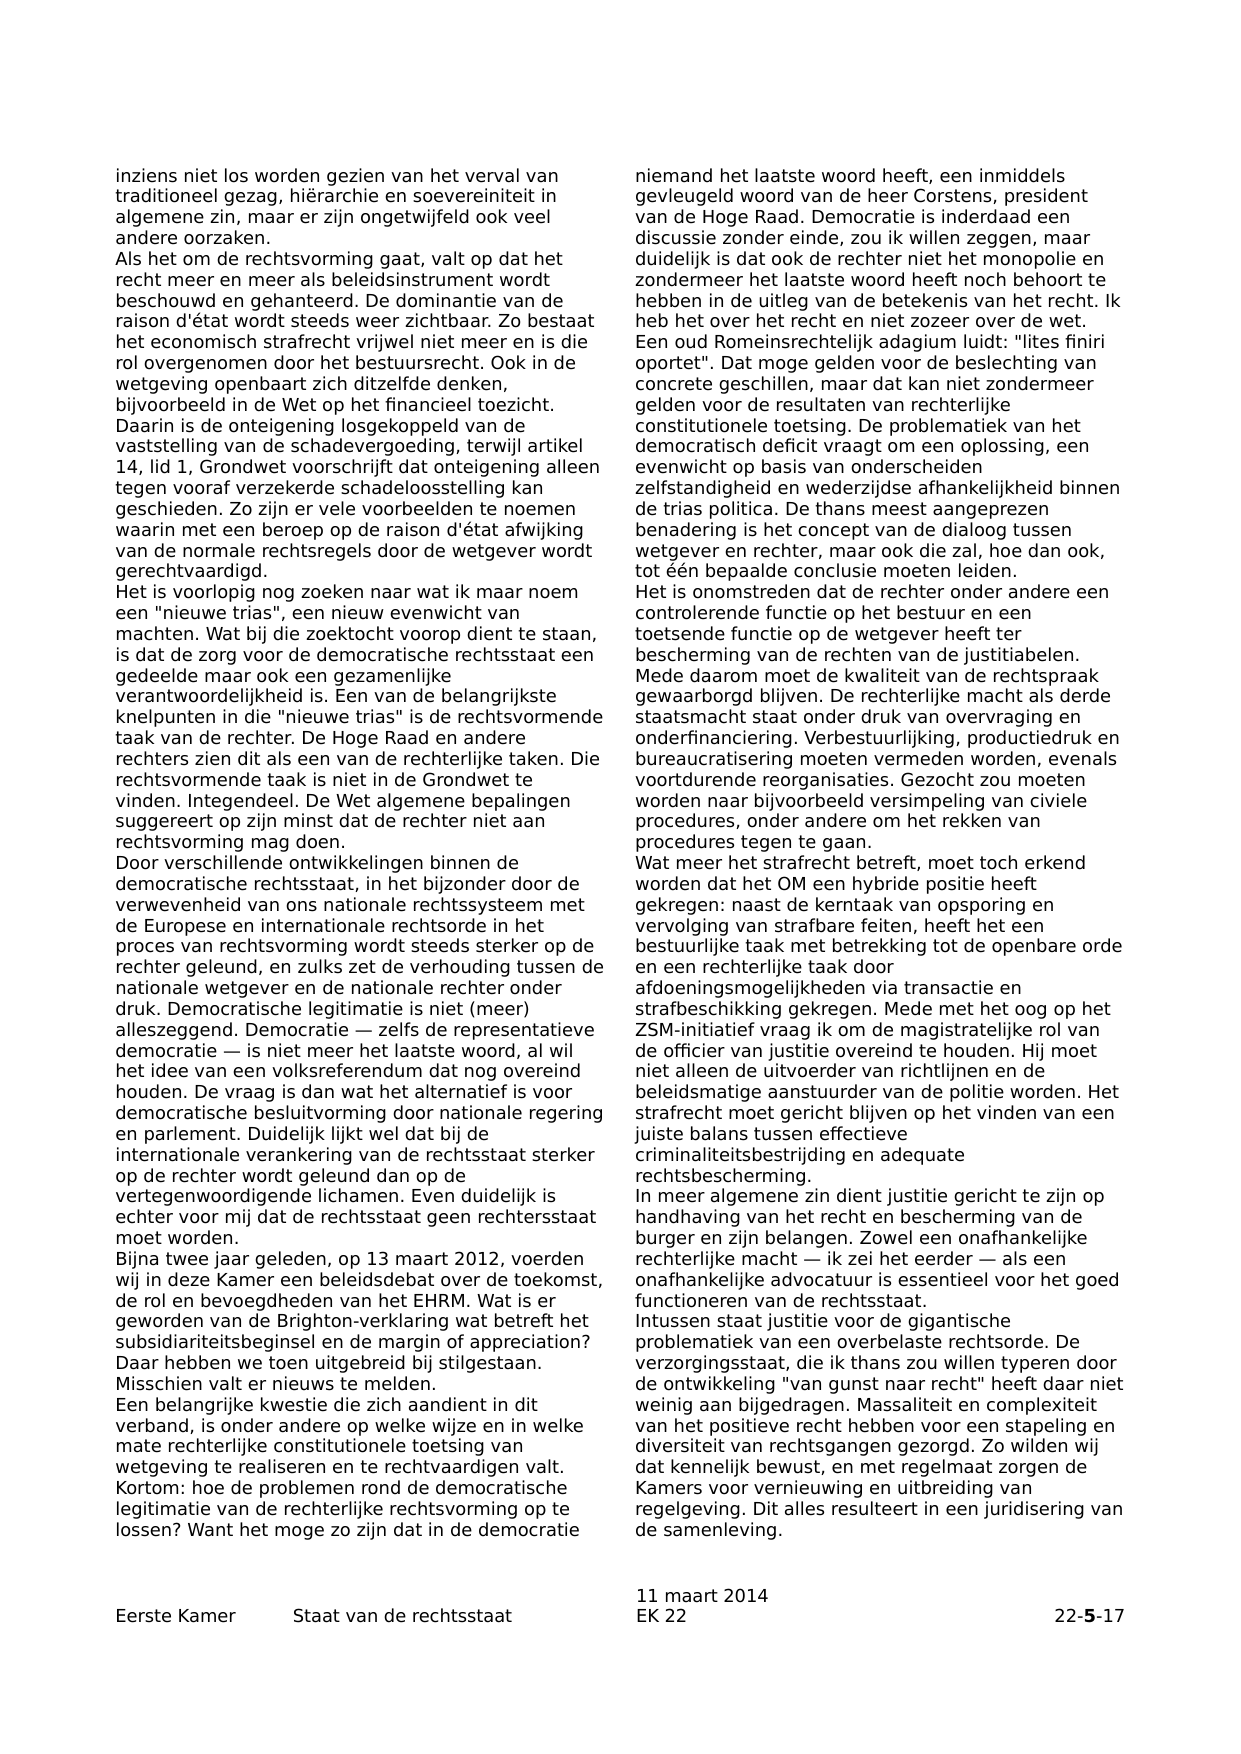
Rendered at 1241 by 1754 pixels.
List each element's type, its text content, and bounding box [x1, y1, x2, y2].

text Het is onomstreden dat de rechter onder andere een controlerende functie op het bestuur en een toetsende functie op de wetgever heeft ter bescherming van de rechten van de justitiabelen. Mede daarom moet de kwaliteit van de rechtspraak gewaarborgd blijven. De rechterlijke macht als derde staatsmacht staat onder druk van overvraging en onderfinanciering. Verbestuurlijking, productiedruk en bureaucratisering moeten vermeden worden, evenals voortdurende reorganisaties. Gezocht zou moeten worden naar bijvoorbeeld versimpeling van civiele procedures, onder andere om het rekken van procedures tegen te gaan. [635, 582, 1125, 853]
text Als het om de rechtsvorming gaat, valt op dat het recht meer en meer als beleidsinstrument wordt beschouwd en gehanteerd. De dominantie van de raison d'état wordt steeds weer zichtbaar. Zo bestaat het economisch strafrecht vrijwel niet meer en is die rol overgenomen door het bestuursrecht. Ook in de wetgeving openbaart zich ditzelfde denken, bijvoorbeeld in de Wet op het financieel toezicht. Daarin is de onteigening losgekoppeld van de vaststelling van de schadevergoeding, terwijl artikel 14, lid 1, Grondwet voorschrijft dat onteigening alleen tegen vooraf verzekerde schadeloosstelling kan geschieden. Zo zijn er vele voorbeelden te noemen waarin met een beroep op de raison d'état afwijking van de normale rechtsregels door de wetgever wordt gerechtvaardigd. [115, 249, 605, 582]
text Wat meer het strafrecht betreft, moet toch erkend worden dat het OM een hybride positie heeft gekregen: naast de kerntaak van opsporing en vervolging van strafbare feiten, heeft het een bestuurlijke taak met betrekking tot de openbare orde en een rechterlijke taak door afdoeningsmogelijkheden via transactie en strafbeschikking gekregen. Mede met het oog op het ZSM-initiatief vraag ik om de magistratelijke rol van de officier van justitie overeind te houden. Hij moet niet alleen de uitvoerder van richtlijnen en de beleidsmatige aanstuurder van de politie worden. Het strafrecht moet gericht blijven op het vinden van een juiste balans tussen effectieve criminaliteitsbestrijding en adequate rechtsbescherming. [635, 853, 1125, 1186]
text inziens niet los worden gezien van het verval van traditioneel gezag, hiërarchie en soevereiniteit in algemene zin, maar er zijn ongetwijfeld ook veel andere oorzaken. [115, 165, 605, 249]
text Intussen staat justitie voor de gigantische problematiek van een overbelaste rechtsorde. De verzorgingsstaat, die ik thans zou willen typeren door de ontwikkeling "van gunst naar recht" heeft daar niet weinig aan bijgedragen. Massaliteit en complexiteit van het positieve recht hebben voor een stapeling en diversiteit van rechtsgangen gezorgd. Zo wilden wij dat kennelijk bewust, en met regelmaat zorgen de Kamers voor vernieuwing en uitbreiding van regelgeving. Dit alles resulteert in een juridisering van de samenleving. [635, 1311, 1125, 1540]
text Het is voorlopig nog zoeken naar wat ik maar noem een "nieuwe trias", een nieuw evenwicht van machten. Wat bij die zoektocht voorop dient te staan, is dat de zorg voor de democratische rechtsstaat een gedeelde maar ook een gezamenlijke verantwoordelijkheid is. Een van de belangrijkste knelpunten in die "nieuwe trias" is de rechtsvormende taak van de rechter. De Hoge Raad en andere rechters zien dit als een van de rechterlijke taken. Die rechtsvormende taak is niet in de Grondwet te vinden. Integendeel. De Wet algemene bepalingen suggereert op zijn minst dat de rechter niet aan rechtsvorming mag doen. [115, 582, 605, 853]
text Door verschillende ontwikkelingen binnen de democratische rechtsstaat, in het bijzonder door de verwevenheid van ons nationale rechtssysteem met de Europese en internationale rechtsorde in het proces van rechtsvorming wordt steeds sterker op de rechter geleund, en zulks zet de verhouding tussen de nationale wetgever en de nationale rechter onder druk. Democratische legitimatie is niet (meer) alleszeggend. Democratie — zelfs de representatieve democratie — is niet meer het laatste woord, al wil het idee van een volksreferendum dat nog overeind houden. De vraag is dan wat het alternatief is voor democratische besluitvorming door nationale regering en parlement. Duidelijk lijkt wel dat bij de internationale verankering van de rechtsstaat sterker op de rechter wordt geleund dan op de vertegenwoordigende lichamen. Even duidelijk is echter voor mij dat de rechtsstaat geen rechtersstaat moet worden. [115, 853, 605, 1249]
text Een belangrijke kwestie die zich aandient in dit verband, is onder andere op welke wijze en in welke mate rechterlijke constitutionele toetsing van wetgeving te realiseren en te rechtvaardigen valt. Kortom: hoe de problemen rond de democratische legitimatie van de rechterlijke rechtsvorming op te lossen? Want het moge zo zijn dat in de democratie [115, 1394, 605, 1540]
text Bijna twee jaar geleden, op 13 maart 2012, voerden wij in deze Kamer een beleidsdebat over de toekomst, de rol en bevoegdheden van het EHRM. Wat is er geworden van de Brighton-verklaring wat betreft het subsidiariteitsbeginsel en de margin of appreciation? Daar hebben we toen uitgebreid bij stilgestaan. Misschien valt er nieuws te melden. [115, 1249, 605, 1394]
text In meer algemene zin dient justitie gericht te zijn op handhaving van het recht en bescherming van de burger en zijn belangen. Zowel een onafhankelijke rechterlijke macht — ik zei het eerder — als een onafhankelijke advocatuur is essentieel voor het goed functioneren van de rechtsstaat. [635, 1186, 1125, 1311]
text niemand het laatste woord heeft, een inmiddels gevleugeld woord van de heer Corstens, president van de Hoge Raad. Democratie is inderdaad een discussie zonder einde, zou ik willen zeggen, maar duidelijk is dat ook de rechter niet het monopolie en zondermeer het laatste woord heeft noch behoort te hebben in de uitleg van de betekenis van het recht. Ik heb het over het recht en niet zozeer over de wet. Een oud Romeinsrechtelijk adagium luidt: "lites finiri oportet". Dat moge gelden voor de beslechting van concrete geschillen, maar dat kan niet zondermeer gelden voor de resultaten van rechterlijke constitutionele toetsing. De problematiek van het democratisch deficit vraagt om een oplossing, een evenwicht op basis van onderscheiden zelfstandigheid en wederzijdse afhankelijkheid binnen de trias politica. De thans meest aangeprezen benadering is het concept van de dialoog tussen wetgever en rechter, maar ook die zal, hoe dan ook, tot één bepaalde conclusie moeten leiden. [635, 165, 1125, 582]
